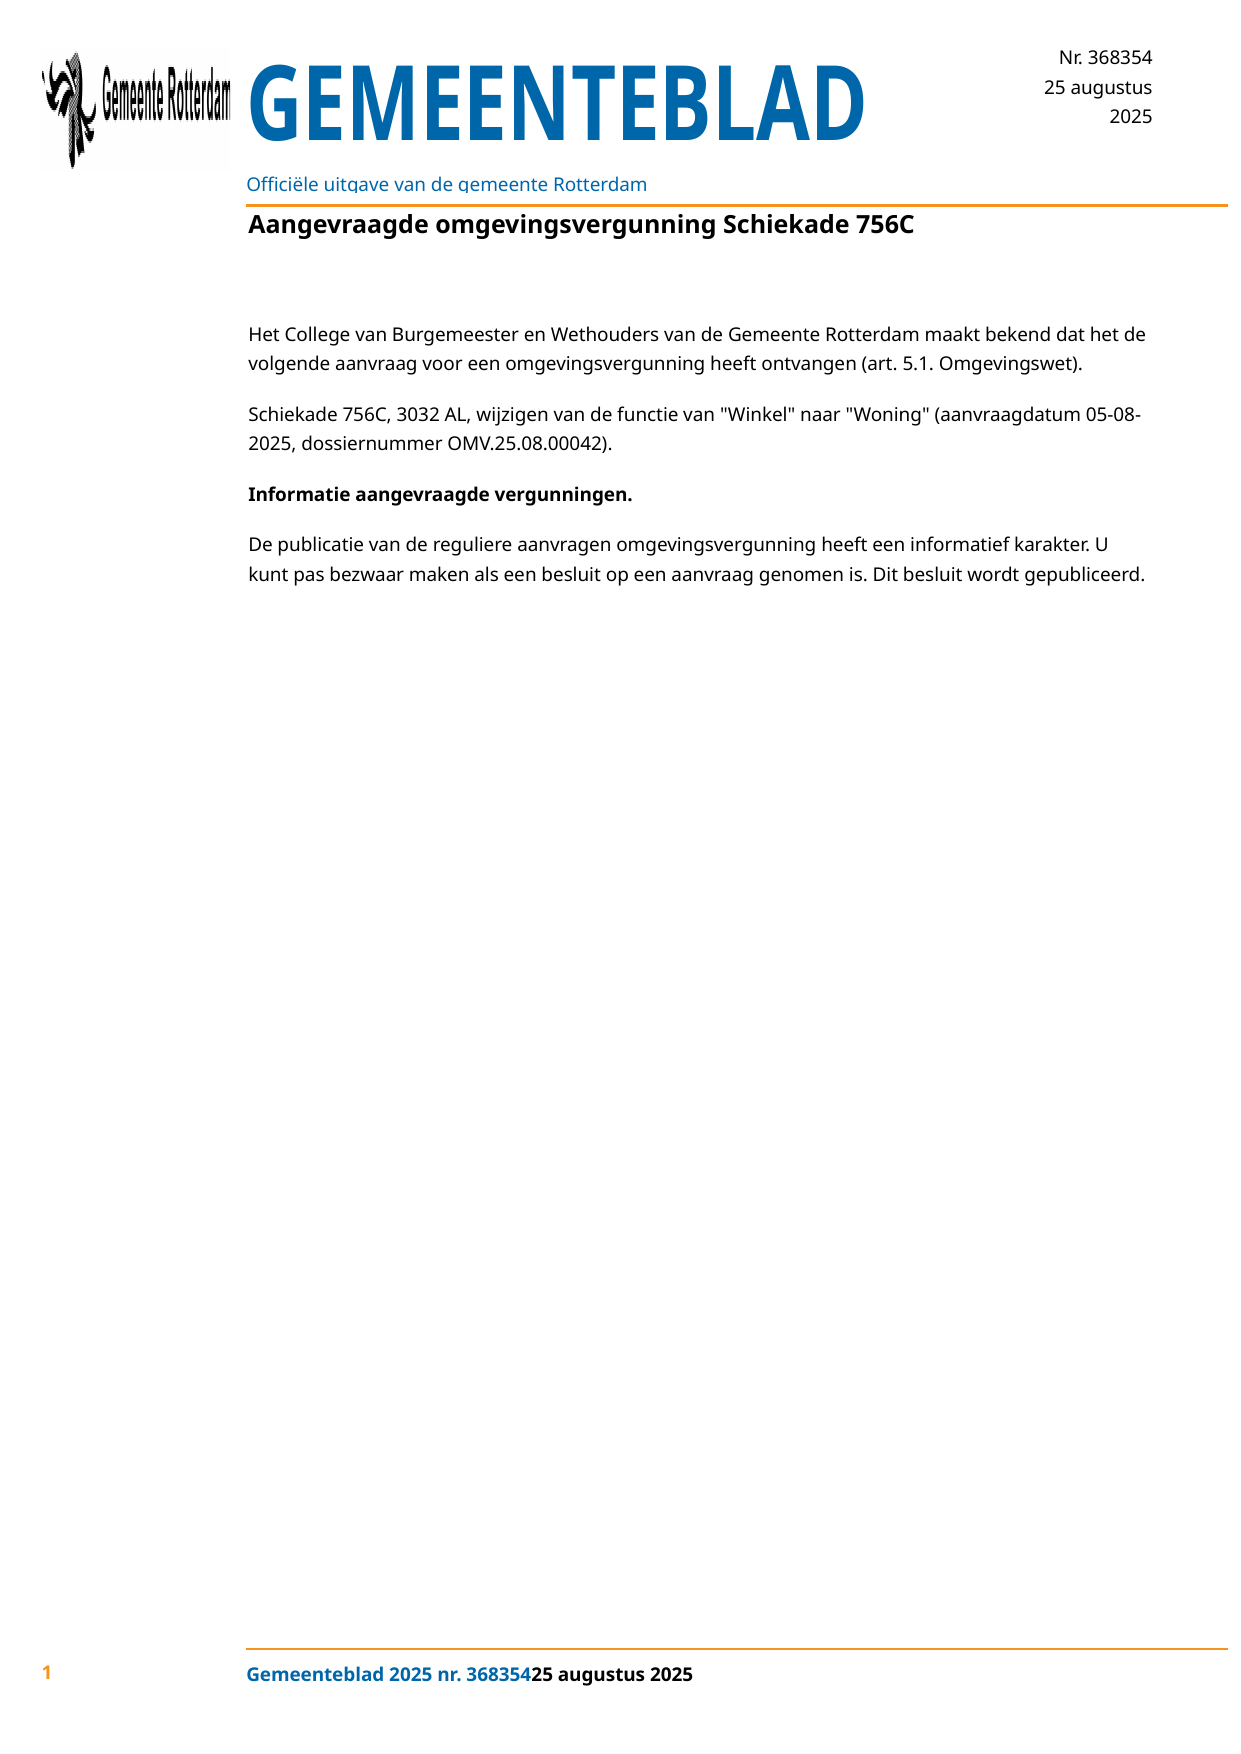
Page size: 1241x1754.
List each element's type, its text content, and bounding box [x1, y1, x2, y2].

text Het College van Burgemeester en Wethouders van de Gemeente Rotterdam maakt bekend dat het de volgende aanvraag voor een omgevingsvergunning heeft ontvangen (art. 5.1. Omgevingswet). [248, 321, 1152, 376]
text Schiekade 756C, 3032 AL, wijzigen van de functie van "Winkel" naar "Woning" (aanvraagdatum 05-08-2025, dossiernummer OMV.25.08.00042). [248, 401, 1152, 456]
text Aangevraagde omgevingsvergunning Schiekade 756C [248, 207, 1152, 241]
text De publicatie van de reguliere aanvragen omgevingsvergunning heeft een informatief karakter. U kunt pas bezwaar maken als een besluit op een aanvraag genomen is. Dit besluit wordt gepubliceerd. [248, 531, 1152, 586]
picture [41, 47, 231, 172]
text Informatie aangevraagde vergunningen. [248, 481, 1152, 506]
